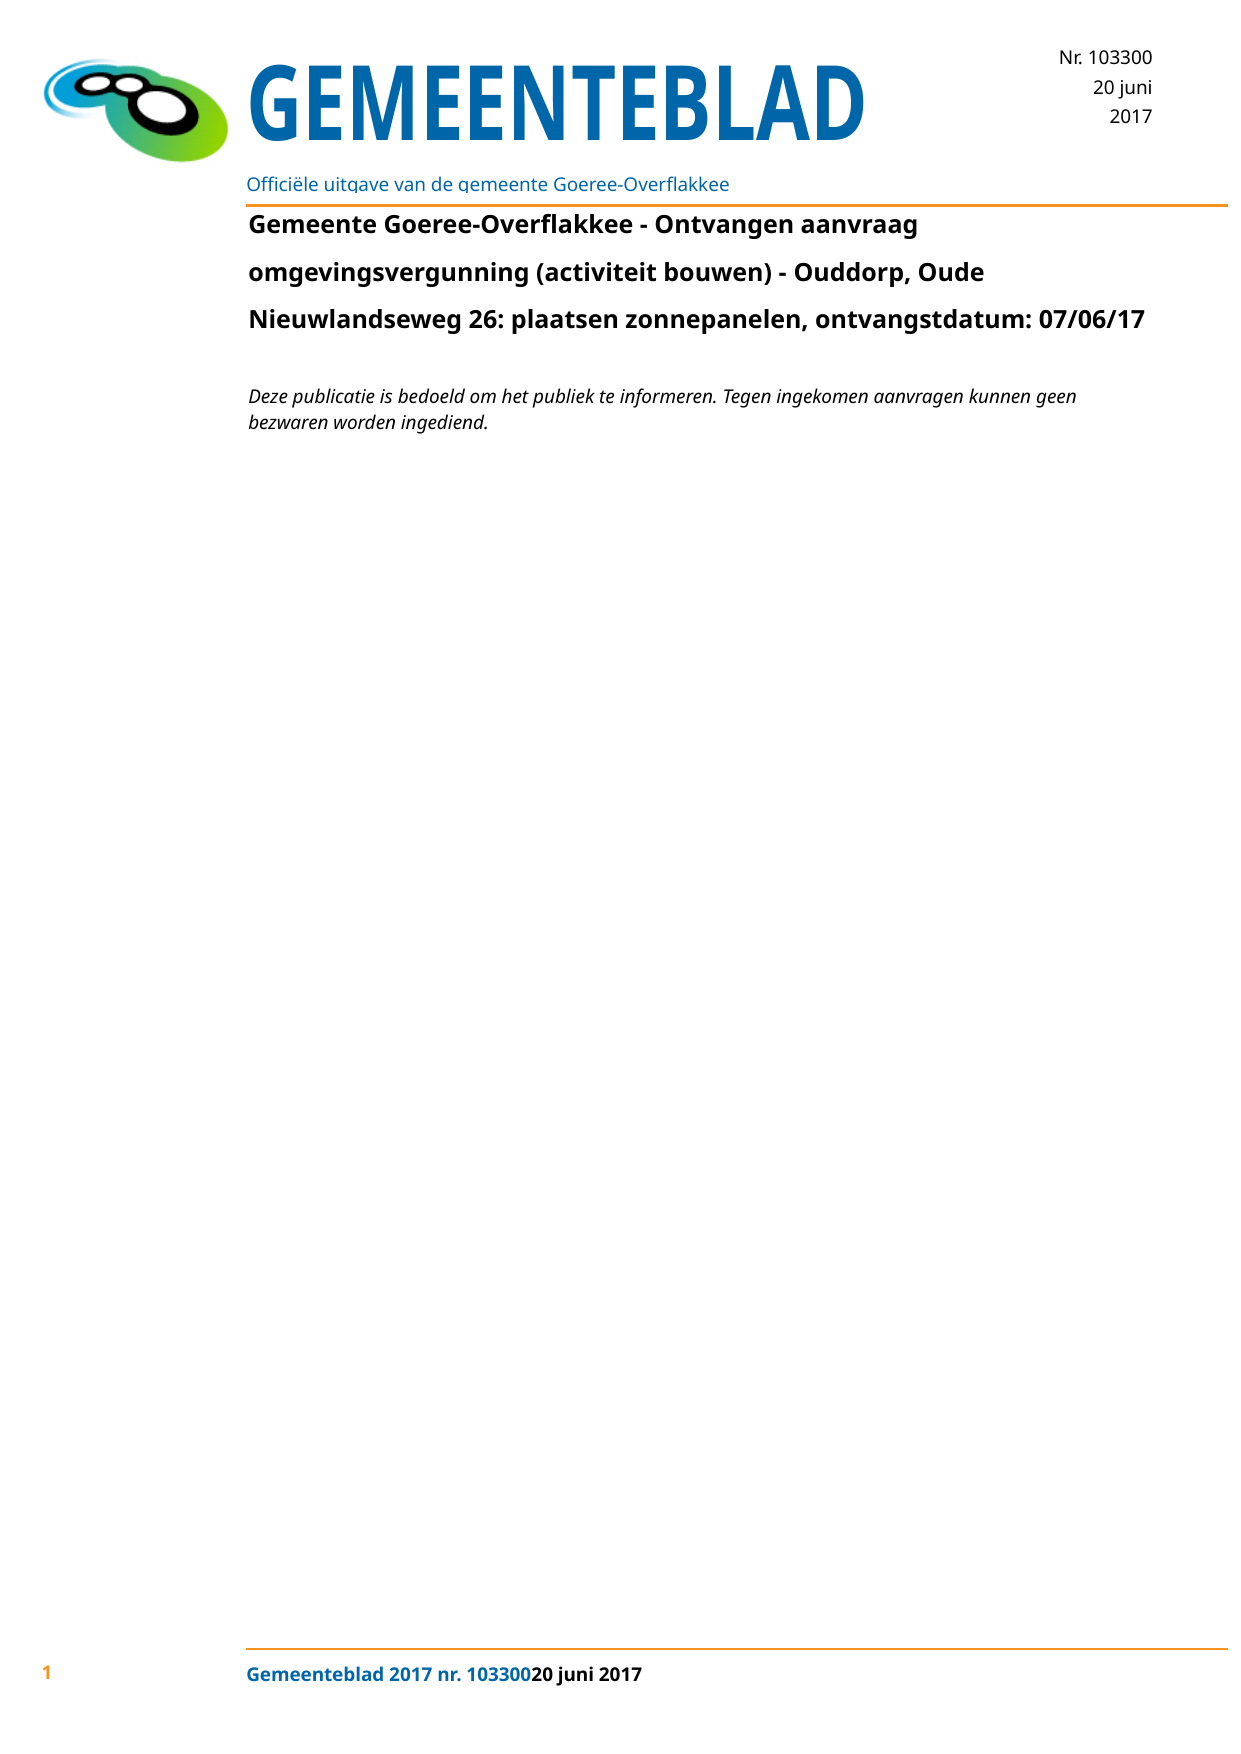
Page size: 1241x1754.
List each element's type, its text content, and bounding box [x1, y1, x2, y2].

text Gemeente Goeree-Overflakkee - Ontvangen aanvraag omgevingsvergunning (activiteit bouwen) - Ouddorp, Oude Nieuwlandseweg 26: plaatsen zonnepanelen, ontvangstdatum: 07/06/17 [248, 207, 1152, 336]
picture [41, 47, 231, 172]
text Deze publicatie is bedoeld om het publiek te informeren. Tegen ingekomen aanvragen kunnen geen bezwaren worden ingediend. [248, 384, 1152, 435]
